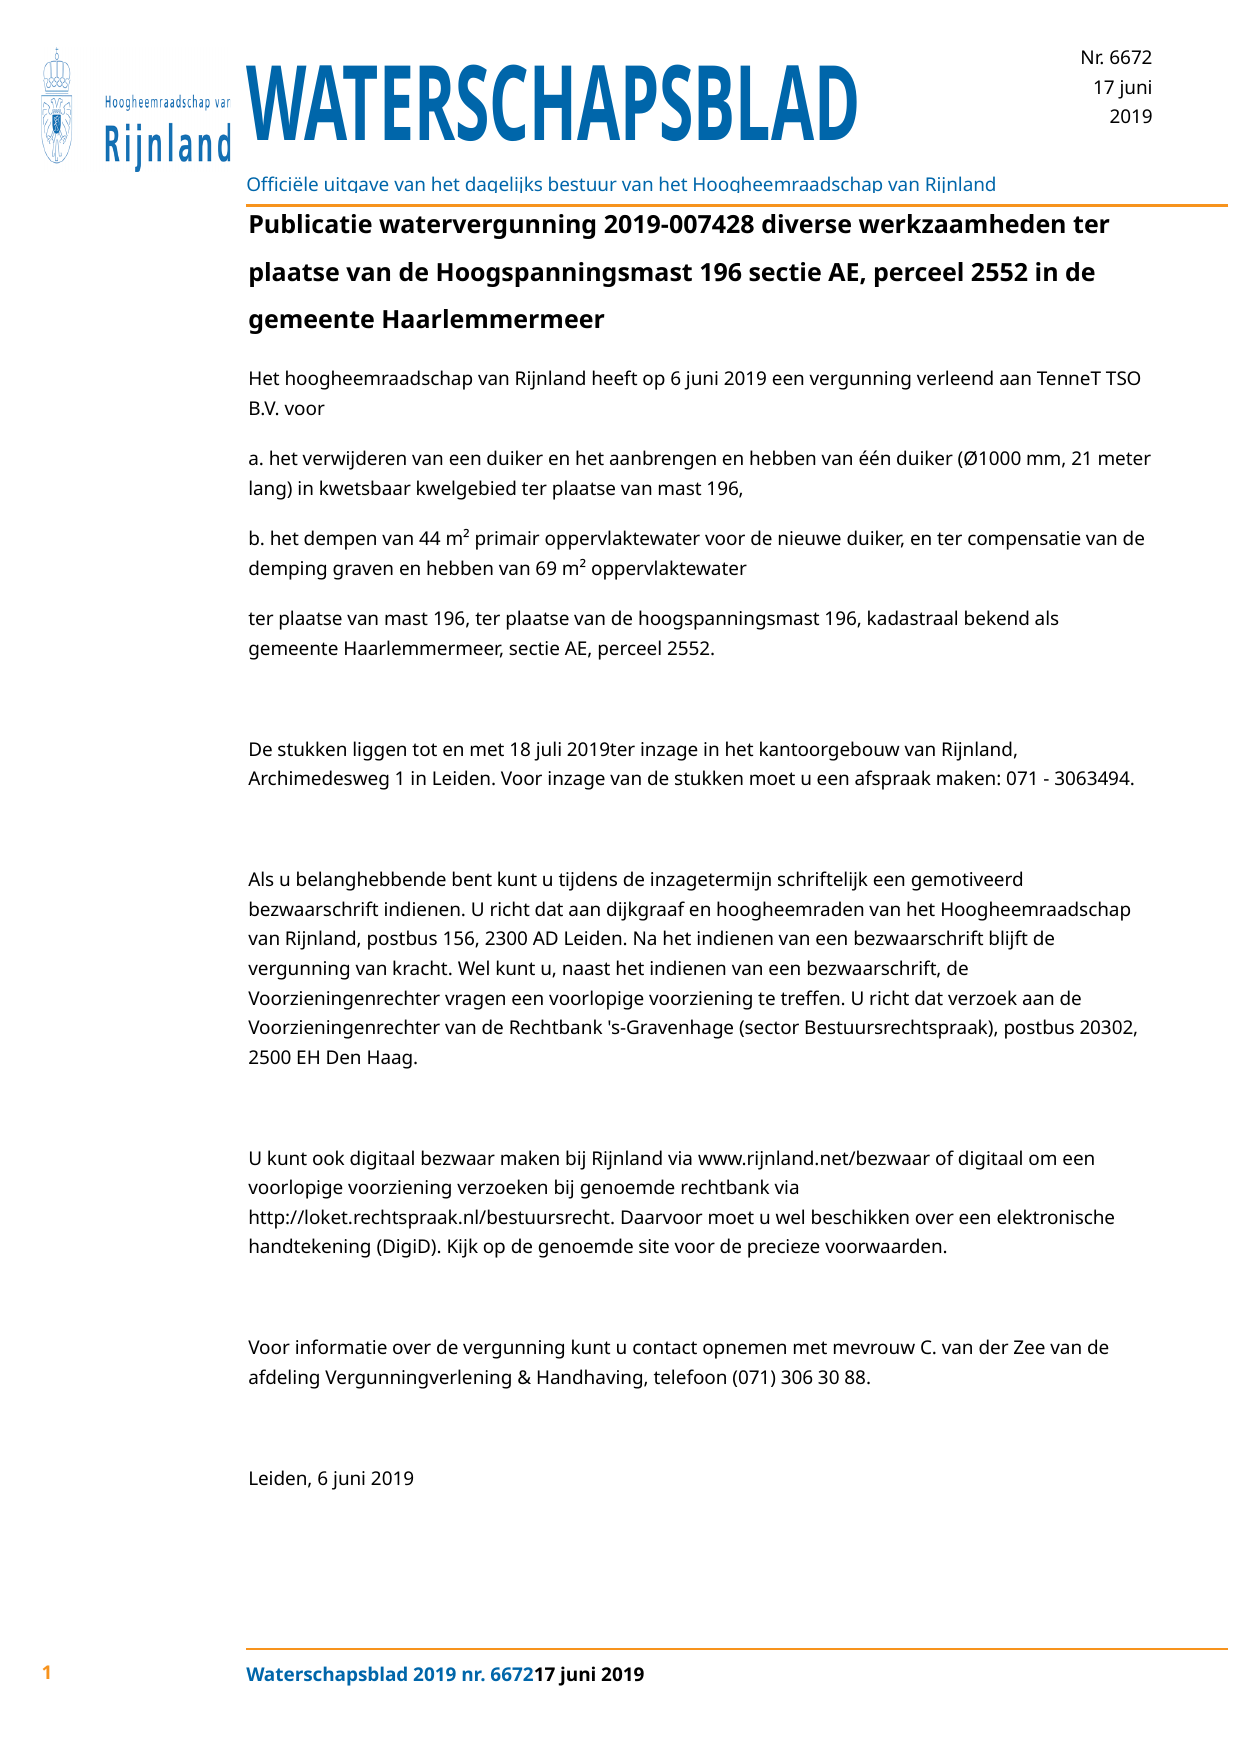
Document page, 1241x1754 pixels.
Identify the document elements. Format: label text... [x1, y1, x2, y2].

text Leiden, 6 juni 2019 [248, 1465, 1152, 1490]
text ter plaatse van mast 196, ter plaatse van de hoogspanningsmast 196, kadastraal bekend als gemeente Haarlemmermeer, sectie AE, perceel 2552. [248, 606, 1152, 661]
text Voor informatie over de vergunning kunt u contact opnemen met mevrouw C. van der Zee van de afdeling Vergunningverlening & Handhaving, telefoon (071) 306 30 88. [248, 1334, 1152, 1389]
text a. het verwijderen van een duiker en het aanbrengen en hebben van één duiker (Ø1000 mm, 21 meter lang) in kwetsbaar kwelgebied ter plaatse van mast 196, [248, 446, 1152, 501]
text Publicatie watervergunning 2019-007428 diverse werkzaamheden ter plaatse van de Hoogspanningsmast 196 sectie AE, perceel 2552 in de gemeente Haarlemmermeer [248, 207, 1152, 336]
text b. het dempen van 44 m² primair oppervlaktewater voor de nieuwe duiker, en ter compensatie van de demping graven en hebben van 69 m² oppervlaktewater [248, 526, 1152, 581]
text De stukken liggen tot en met 18 juli 2019ter inzage in het kantoorgebouw van Rijnland, Archimedesweg 1 in Leiden. Voor inzage van de stukken moet u een afspraak maken: 071 - 3063494. [248, 736, 1152, 791]
picture [41, 47, 231, 172]
text U kunt ook digitaal bezwaar maken bij Rijnland via www.rijnland.net/bezwaar of digitaal om een voorlopige voorziening verzoeken bij genoemde rechtbank via http://loket.rechtspraak.nl/bestuursrecht. Daarvoor moet u wel beschikken over een elektronische handtekening (DigiD). Kijk op de genoemde site voor de precieze voorwaarden. [248, 1145, 1152, 1259]
text Het hoogheemraadschap van Rijnland heeft op 6 juni 2019 een vergunning verleend aan TenneT TSO B.V. voor [248, 366, 1152, 421]
text Als u belanghebbende bent kunt u tijdens de inzagetermijn schriftelijk een gemotiveerd bezwaarschrift indienen. U richt dat aan dijkgraaf en hoogheemraden van het Hoogheemraadschap van Rijnland, postbus 156, 2300 AD Leiden. Na het indienen van een bezwaarschrift blijft de vergunning van kracht. Wel kunt u, naast het indienen van een bezwaarschrift, de Voorzieningenrechter vragen een voorlopige voorziening te treffen. U richt dat verzoek aan de Voorzieningenrechter van de Rechtbank 's-Gravenhage (sector Bestuursrechtspraak), postbus 20302, 2500 EH Den Haag. [248, 866, 1152, 1069]
